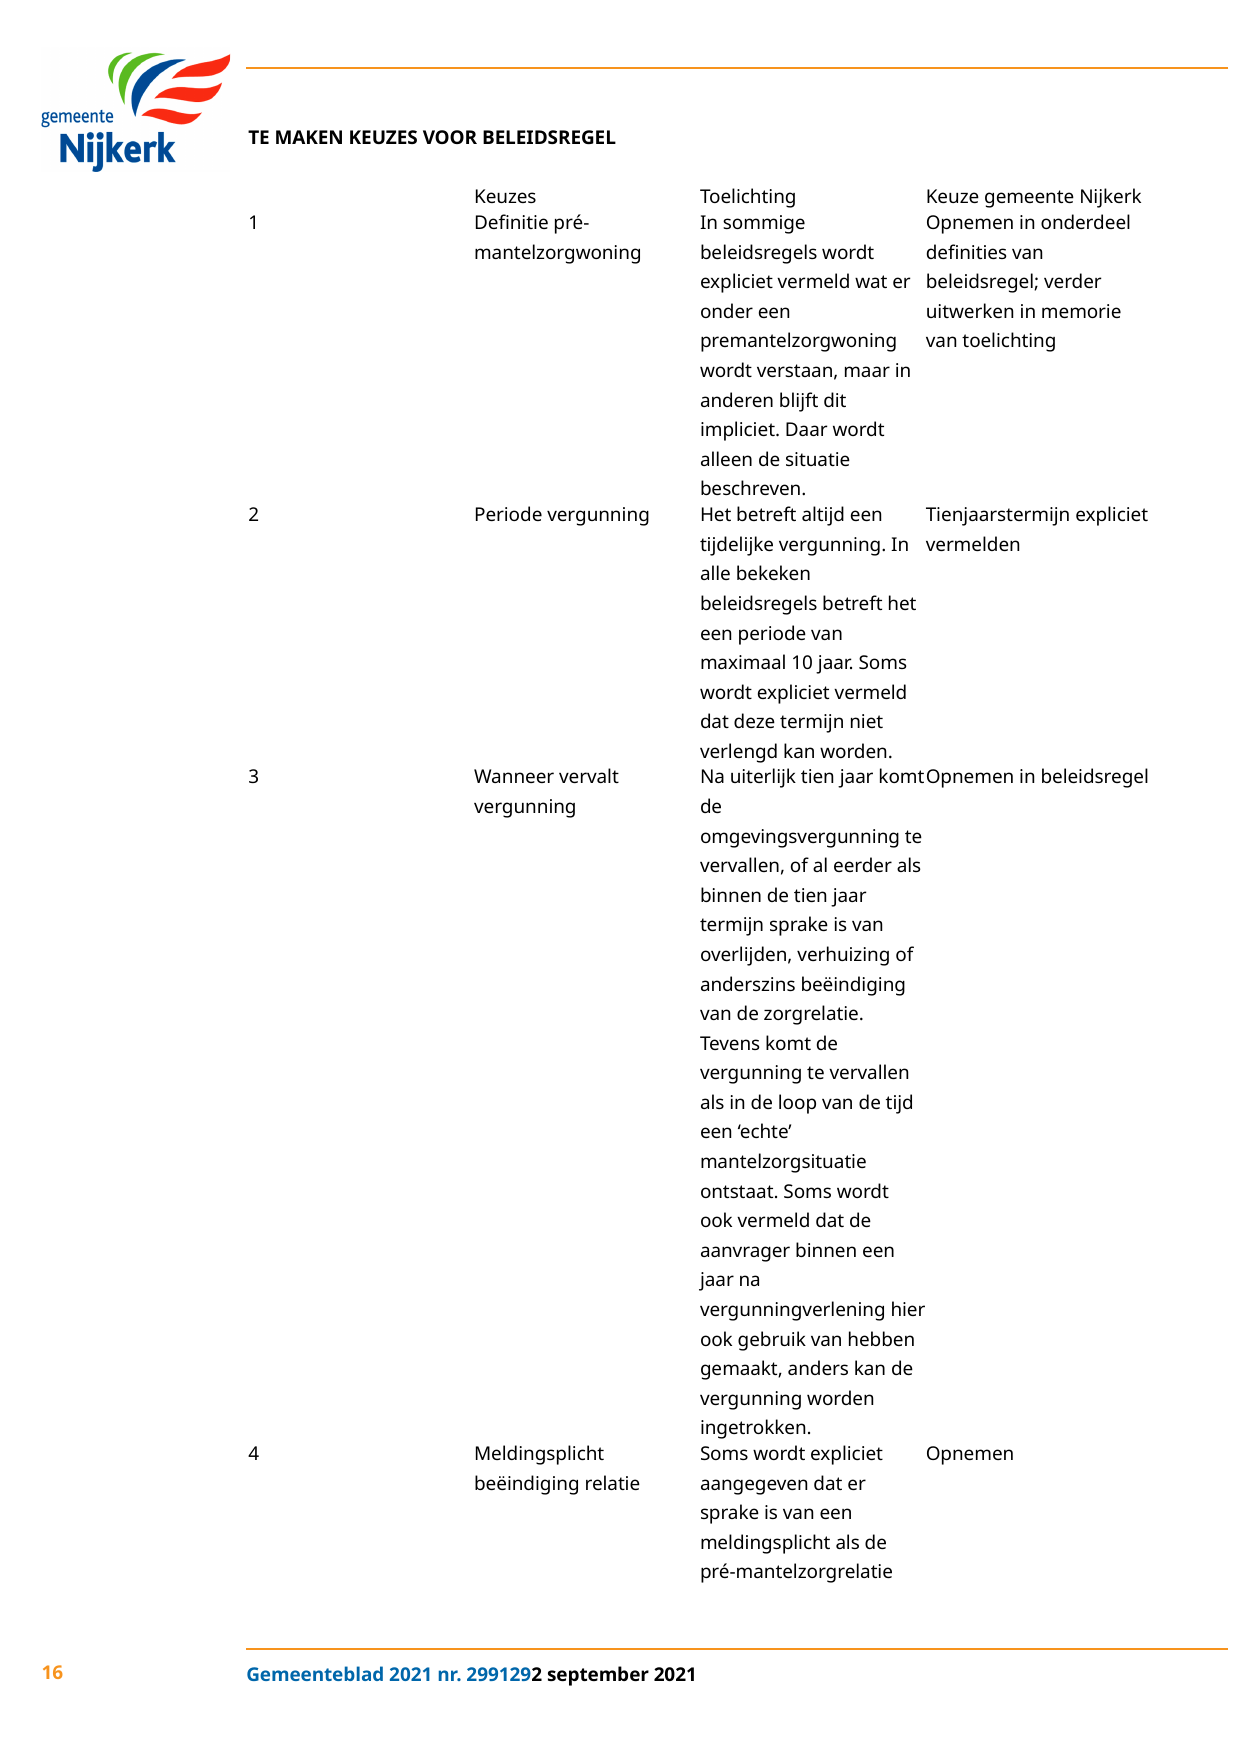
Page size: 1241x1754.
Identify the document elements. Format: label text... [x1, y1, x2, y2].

table_header Keuzes [474, 184, 700, 209]
table_cell Het betreft altijd een tijdelijke vergunning. In alle bekeken beleidsregels betreft het een periode van maximaal 10 jaar. Soms wordt expliciet vermeld dat deze termijn niet verlengd kan worden. [700, 501, 926, 764]
table_cell Opnemen in onderdeel definities van beleidsregel; verder uitwerken in memorie van toelichting [926, 209, 1152, 501]
table_cell Soms wordt expliciet aangegeven dat er sprake is van een meldingsplicht als de pré-mantelzorgrelatie [700, 1440, 926, 1584]
table_cell In sommige beleidsregels wordt expliciet vermeld wat er onder een premantelzorgwoning wordt verstaan, maar in anderen blijft dit impliciet. Daar wordt alleen de situatie beschreven. [700, 209, 926, 501]
text TE MAKEN KEUZES VOOR BELEIDSREGEL [248, 124, 1152, 150]
table_cell Opnemen [926, 1440, 1152, 1584]
table_cell Na uiterlijk tien jaar komt de omgevingsvergunning te vervallen, of al eerder als binnen de tien jaar termijn sprake is van overlijden, verhuizing of anderszins beëindiging van de zorgrelatie. Tevens komt de vergunning te vervallen als in de loop van de tijd een ‘echte’ mantelzorgsituatie ontstaat. Soms wordt ook vermeld dat de aanvrager binnen een jaar na vergunningverlening hier ook gebruik van hebben gemaakt, anders kan de vergunning worden ingetrokken. [700, 764, 926, 1440]
table_cell Tienjaarstermijn expliciet vermelden [926, 501, 1152, 764]
table_cell Definitie pré-mantelzorgwoning [474, 209, 700, 501]
table_cell 1 [248, 209, 474, 501]
table_cell 3 [248, 764, 474, 1440]
table_cell Meldingsplicht beëindiging relatie [474, 1440, 700, 1584]
table_cell Wanneer vervalt vergunning [474, 764, 700, 1440]
table_header [248, 184, 474, 209]
table_header Keuze gemeente Nijkerk [926, 184, 1152, 209]
picture [41, 47, 231, 172]
table_cell Periode vergunning [474, 501, 700, 764]
table_cell Opnemen in beleidsregel [926, 764, 1152, 1440]
table_cell 2 [248, 501, 474, 764]
table_cell 4 [248, 1440, 474, 1584]
table_header Toelichting [700, 184, 926, 209]
